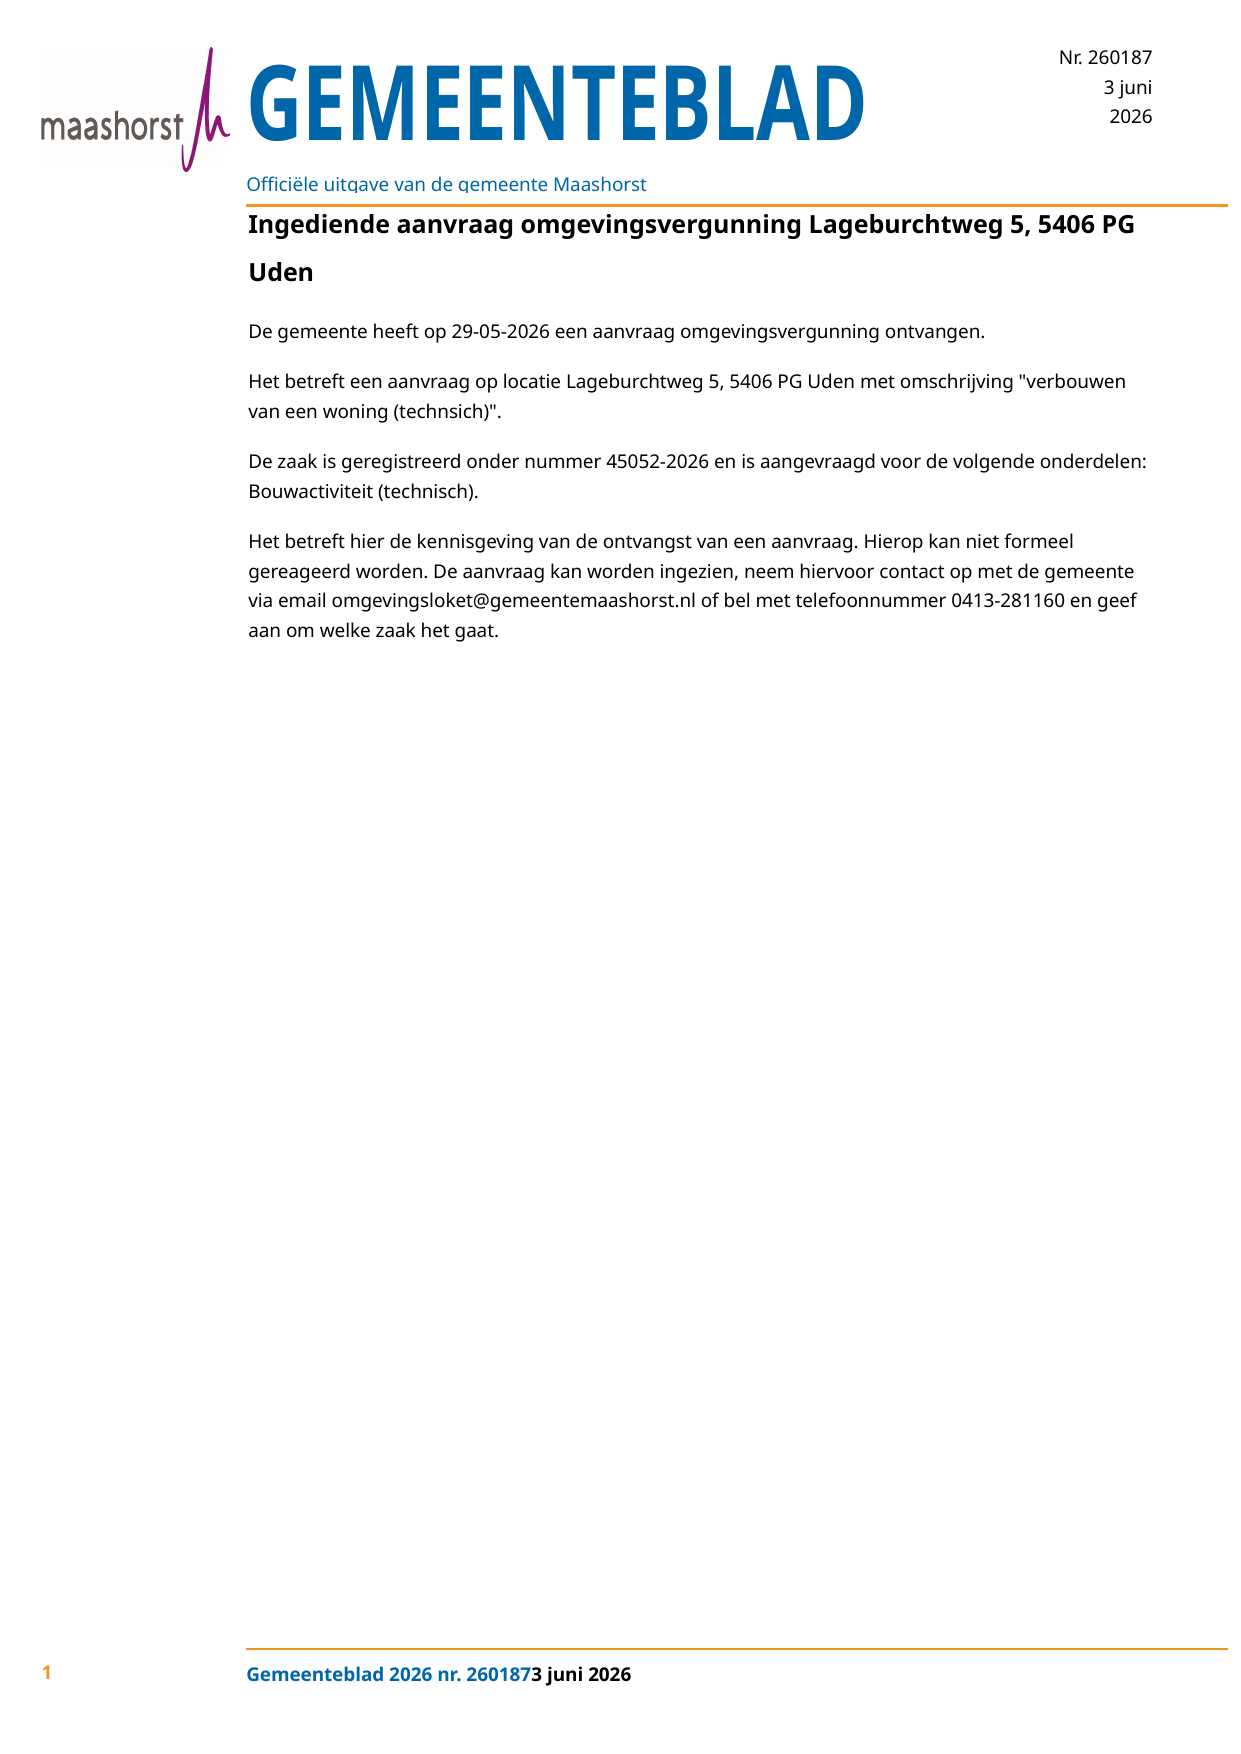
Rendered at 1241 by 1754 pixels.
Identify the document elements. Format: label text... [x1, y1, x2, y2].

text Het betreft hier de kennisgeving van de ontvangst van een aanvraag. Hierop kan niet formeel gereageerd worden. De aanvraag kan worden ingezien, neem hiervoor contact op met de gemeente via email omgevingsloket@gemeentemaashorst.nl of bel met telefoonnummer 0413-281160 en geef aan om welke zaak het gaat. [248, 528, 1152, 643]
text Ingediende aanvraag omgevingsvergunning Lageburchtweg 5, 5406 PG Uden [248, 207, 1152, 288]
text De gemeente heeft op 29-05-2026 een aanvraag omgevingsvergunning ontvangen. [248, 318, 1152, 344]
text Het betreft een aanvraag op locatie Lageburchtweg 5, 5406 PG Uden met omschrijving "verbouwen van een woning (technsich)". [248, 368, 1152, 424]
text De zaak is geregistreerd onder nummer 45052-2026 en is aangevraagd voor de volgende onderdelen: Bouwactiviteit (technisch). [248, 448, 1152, 504]
picture [41, 47, 231, 172]
